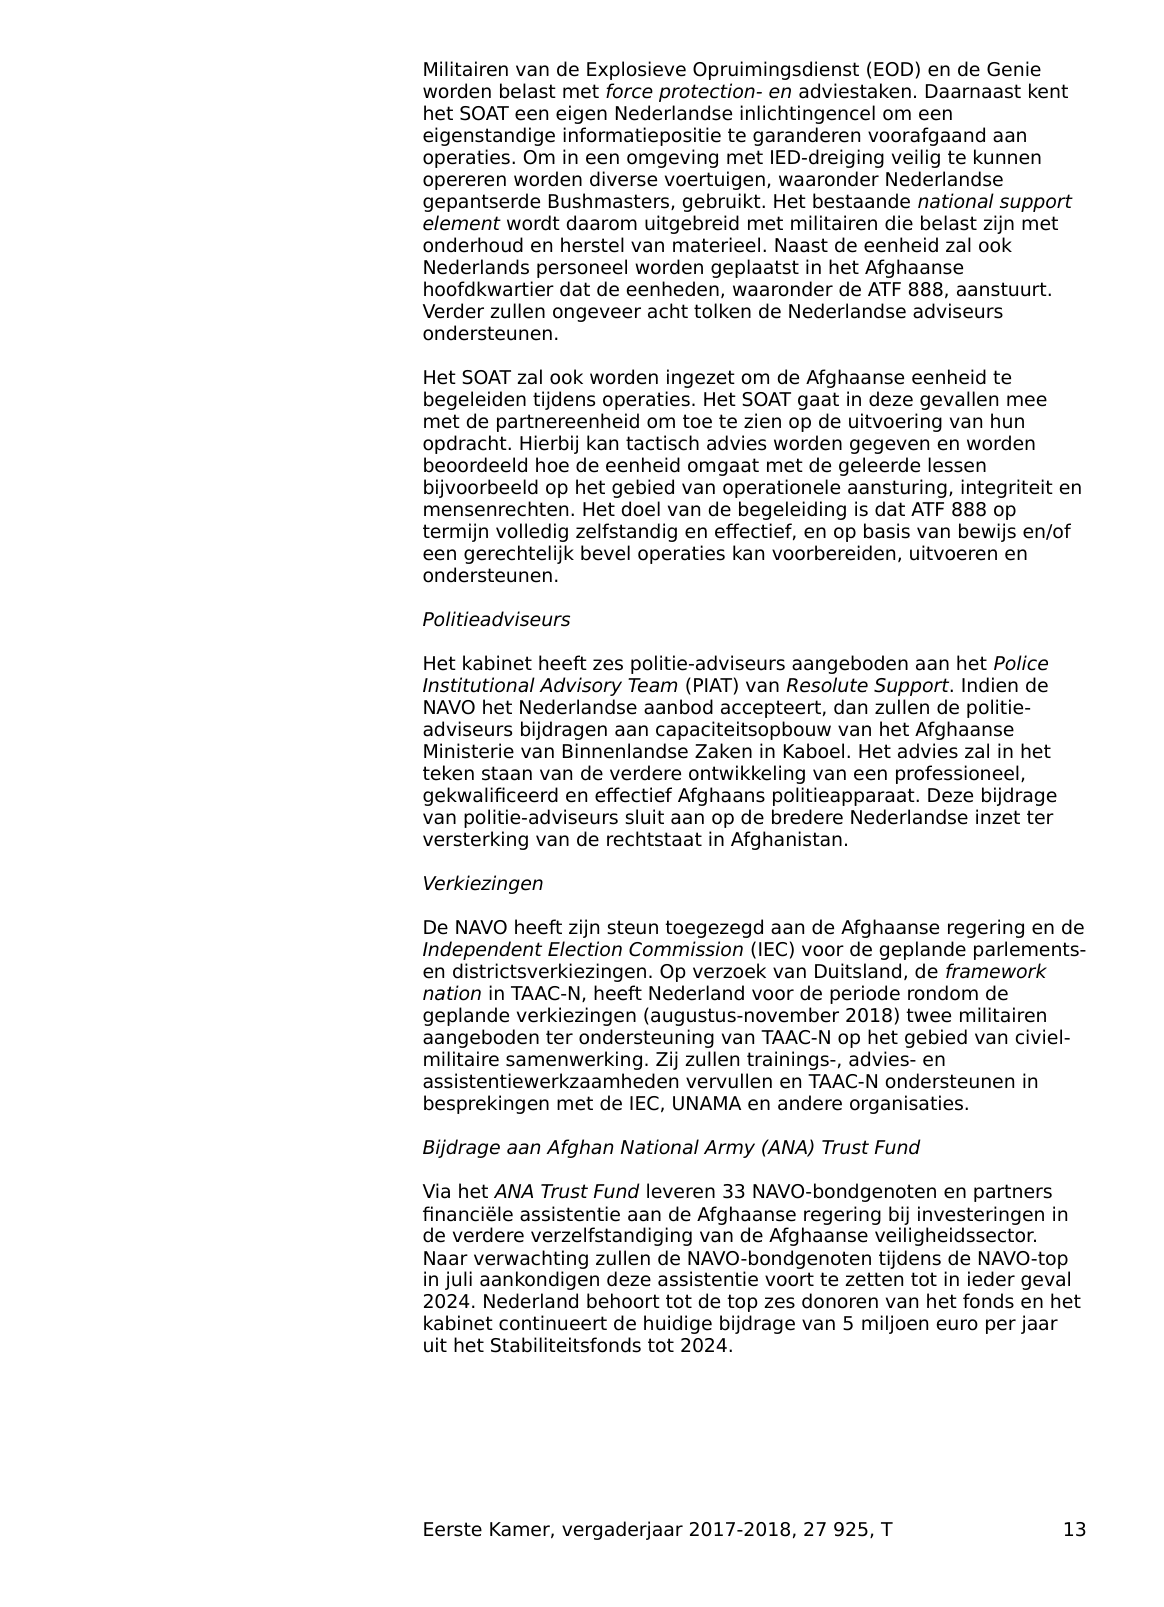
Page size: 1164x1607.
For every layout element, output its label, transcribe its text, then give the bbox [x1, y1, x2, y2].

subtitle Bijdrage aan Afghan National Army (ANA) Trust Fund [422, 1137, 1087, 1159]
subtitle Politieadviseurs [422, 609, 1087, 631]
text Militairen van de Explosieve Opruimingsdienst (EOD) en de Genie worden belast met force protection- en adviestaken. Daarnaast kent het SOAT een eigen Nederlandse inlichtingencel om een eigenstandige informatiepositie te garanderen voorafgaand aan operaties. Om in een omgeving met IED-dreiging veilig te kunnen opereren worden diverse voertuigen, waaronder Nederlandse gepantserde Bushmasters, gebruikt. Het bestaande national support element wordt daarom uitgebreid met militairen die belast zijn met onderhoud en herstel van materieel. Naast de eenheid zal ook Nederlands personeel worden geplaatst in het Afghaanse hoofdkwartier dat de eenheden, waaronder de ATF 888, aanstuurt. Verder zullen ongeveer acht tolken de Nederlandse adviseurs ondersteunen. [422, 59, 1087, 345]
subtitle Verkiezingen [422, 873, 1087, 895]
text De NAVO heeft zijn steun toegezegd aan de Afghaanse regering en de Independent Election Commission (IEC) voor de geplande parlements- en districtsverkiezingen. Op verzoek van Duitsland, de framework nation in TAAC-N, heeft Nederland voor de periode rondom de geplande verkiezingen (augustus-november 2018) twee militairen aangeboden ter ondersteuning van TAAC-N op het gebied van civiel-militaire samenwerking. Zij zullen trainings-, advies- en assistentiewerkzaamheden vervullen en TAAC-N ondersteunen in besprekingen met de IEC, UNAMA en andere organisaties. [422, 917, 1087, 1115]
text Het kabinet heeft zes politie-adviseurs aangeboden aan het Police Institutional Advisory Team (PIAT) van Resolute Support. Indien de NAVO het Nederlandse aanbod accepteert, dan zullen de politie-adviseurs bijdragen aan capaciteitsopbouw van het Afghaanse Ministerie van Binnenlandse Zaken in Kaboel. Het advies zal in het teken staan van de verdere ontwikkeling van een professioneel, gekwalificeerd en effectief Afghaans politieapparaat. Deze bijdrage van politie-adviseurs sluit aan op de bredere Nederlandse inzet ter versterking van de rechtstaat in Afghanistan. [422, 653, 1087, 851]
text Via het ANA Trust Fund leveren 33 NAVO-bondgenoten en partners financiële assistentie aan de Afghaanse regering bij investeringen in de verdere verzelfstandiging van de Afghaanse veiligheidssector. Naar verwachting zullen de NAVO-bondgenoten tijdens de NAVO-top in juli aankondigen deze assistentie voort te zetten tot in ieder geval 2024. Nederland behoort tot de top zes donoren van het fonds en het kabinet continueert de huidige bijdrage van 5 miljoen euro per jaar uit het Stabiliteitsfonds tot 2024. [422, 1181, 1087, 1357]
text Het SOAT zal ook worden ingezet om de Afghaanse eenheid te begeleiden tijdens operaties. Het SOAT gaat in deze gevallen mee met de partnereenheid om toe te zien op de uitvoering van hun opdracht. Hierbij kan tactisch advies worden gegeven en worden beoordeeld hoe de eenheid omgaat met de geleerde lessen bijvoorbeeld op het gebied van operationele aansturing, integriteit en mensenrechten. Het doel van de begeleiding is dat ATF 888 op termijn volledig zelfstandig en effectief, en op basis van bewijs en/of een gerechtelijk bevel operaties kan voorbereiden, uitvoeren en ondersteunen. [422, 367, 1087, 587]
